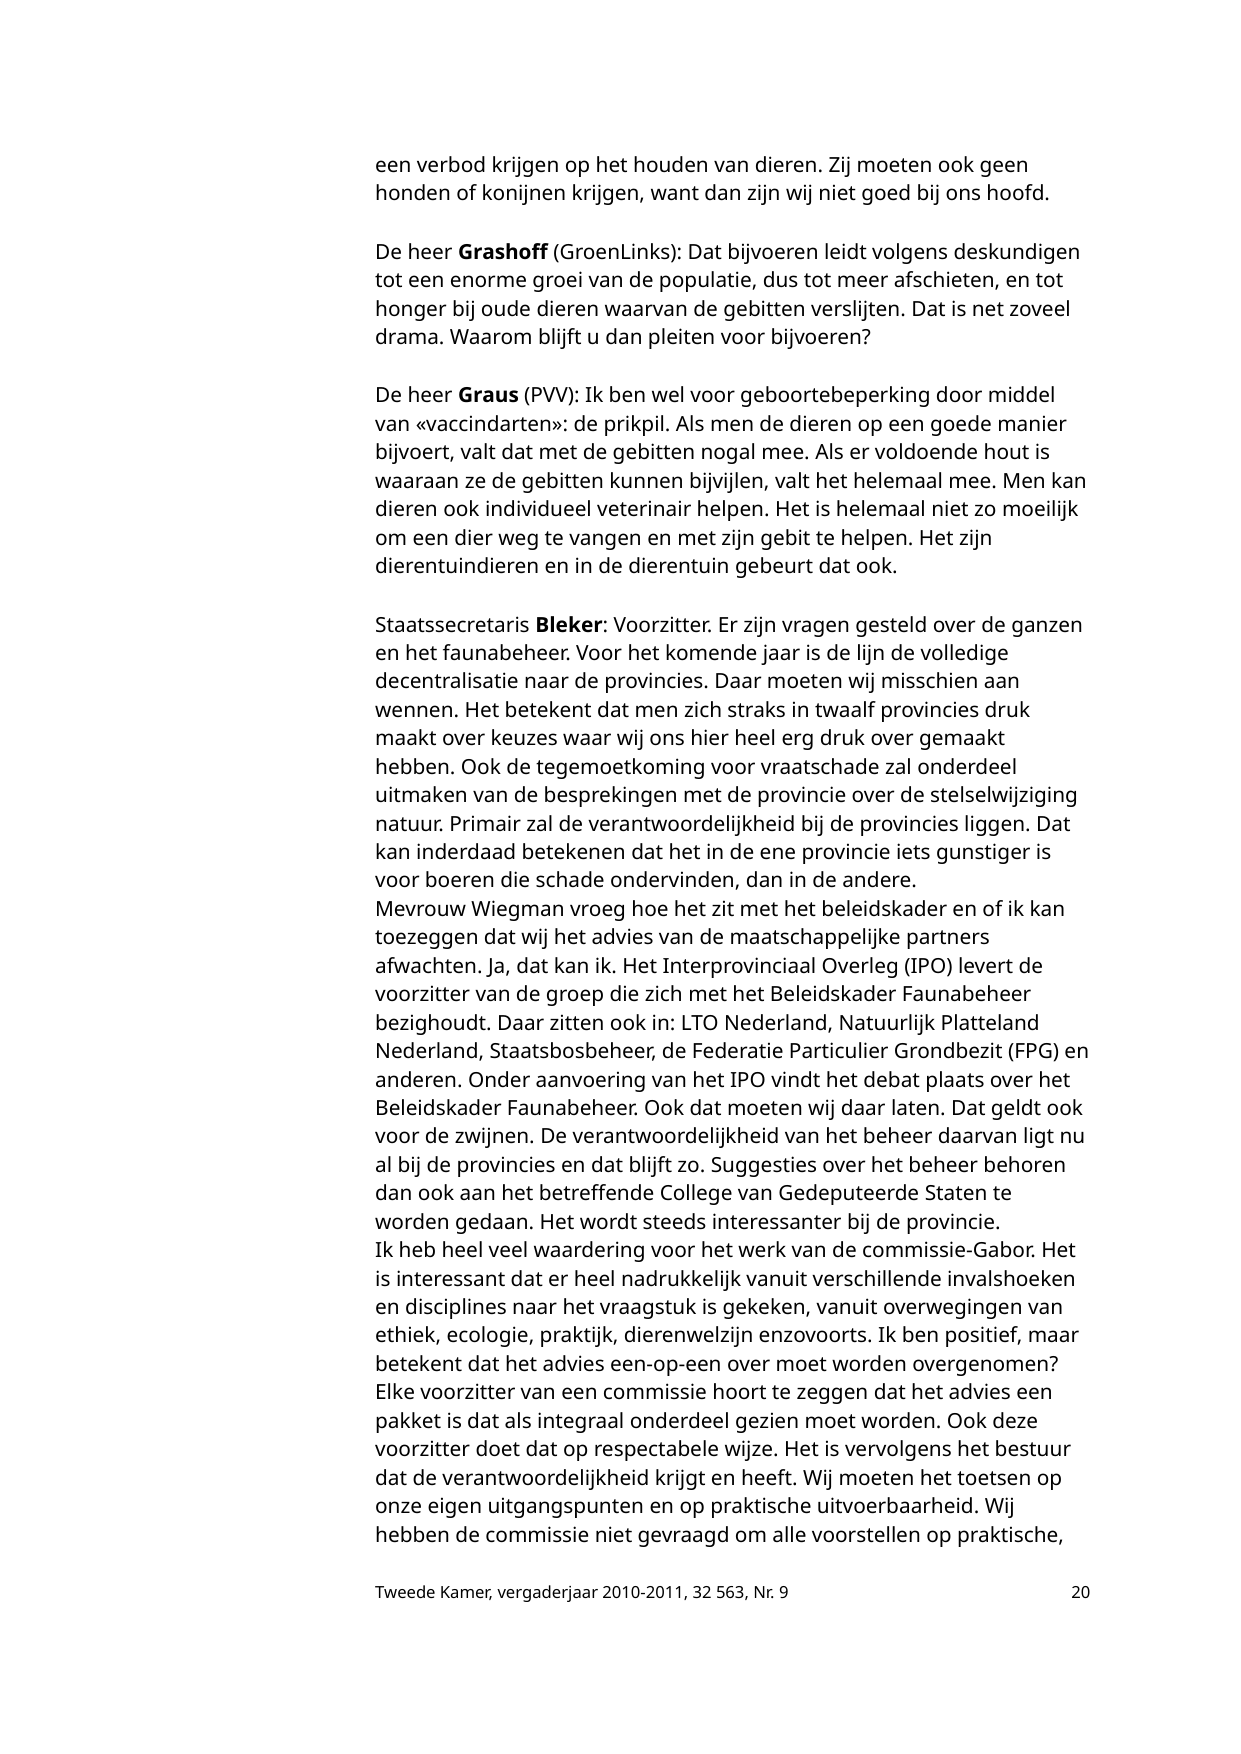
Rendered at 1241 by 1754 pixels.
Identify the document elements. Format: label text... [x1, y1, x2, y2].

text Mevrouw Wiegman vroeg hoe het zit met het beleidskader en of ik kan toezeggen dat wij het advies van de maatschappelijke partners afwachten. Ja, dat kan ik. Het Interprovinciaal Overleg (IPO) levert de voorzitter van de groep die zich met het Beleidskader Faunabeheer bezighoudt. Daar zitten ook in: LTO Nederland, Natuurlijk Platteland Nederland, Staatsbosbeheer, de Federatie Particulier Grondbezit (FPG) en anderen. Onder aanvoering van het IPO vindt het debat plaats over het Beleidskader Faunabeheer. Ook dat moeten wij daar laten. Dat geldt ook voor de zwijnen. De verantwoordelijkheid van het beheer daarvan ligt nu al bij de provincies en dat blijft zo. Suggesties over het beheer behoren dan ook aan het betreffende College van Gedeputeerde Staten te worden gedaan. Het wordt steeds interessanter bij de provincie. [375, 894, 1090, 1235]
text De heer Graus (PVV): Ik ben wel voor geboortebeperking door middel van «vaccindarten»: de prikpil. Als men de dieren op een goede manier bijvoert, valt dat met de gebitten nogal mee. Als er voldoende hout is waaraan ze de gebitten kunnen bijvijlen, valt het helemaal mee. Men kan dieren ook individueel veterinair helpen. Het is helemaal niet zo moeilijk om een dier weg te vangen en met zijn gebit te helpen. Het zijn dierentuindieren en in de dierentuin gebeurt dat ook. [375, 381, 1090, 580]
text een verbod krijgen op het houden van dieren. Zij moeten ook geen honden of konijnen krijgen, want dan zijn wij niet goed bij ons hoofd. [375, 150, 1090, 207]
text De heer Grashoff (GroenLinks): Dat bijvoeren leidt volgens deskundigen tot een enorme groei van de populatie, dus tot meer afschieten, en tot honger bij oude dieren waarvan de gebitten verslijten. Dat is net zoveel drama. Waarom blijft u dan pleiten voor bijvoeren? [375, 237, 1090, 351]
text Staatssecretaris Bleker: Voorzitter. Er zijn vragen gesteld over de ganzen en het faunabeheer. Voor het komende jaar is de lijn de volledige decentralisatie naar de provincies. Daar moeten wij misschien aan wennen. Het betekent dat men zich straks in twaalf provincies druk maakt over keuzes waar wij ons hier heel erg druk over gemaakt hebben. Ook de tegemoetkoming voor vraatschade zal onderdeel uitmaken van de besprekingen met de provincie over de stelselwijziging natuur. Primair zal de verantwoordelijkheid bij de provincies liggen. Dat kan inderdaad betekenen dat het in de ene provincie iets gunstiger is voor boeren die schade ondervinden, dan in de andere. [375, 610, 1090, 894]
text Ik heb heel veel waardering voor het werk van de commissie-Gabor. Het is interessant dat er heel nadrukkelijk vanuit verschillende invalshoeken en disciplines naar het vraagstuk is gekeken, vanuit overwegingen van ethiek, ecologie, praktijk, dierenwelzijn enzovoorts. Ik ben positief, maar betekent dat het advies een-op-een over moet worden overgenomen? Elke voorzitter van een commissie hoort te zeggen dat het advies een pakket is dat als integraal onderdeel gezien moet worden. Ook deze voorzitter doet dat op respectabele wijze. Het is vervolgens het bestuur dat de verantwoordelijkheid krijgt en heeft. Wij moeten het toetsen op onze eigen uitgangspunten en op praktische uitvoerbaarheid. Wij hebben de commissie niet gevraagd om alle voorstellen op praktische, [375, 1235, 1090, 1548]
